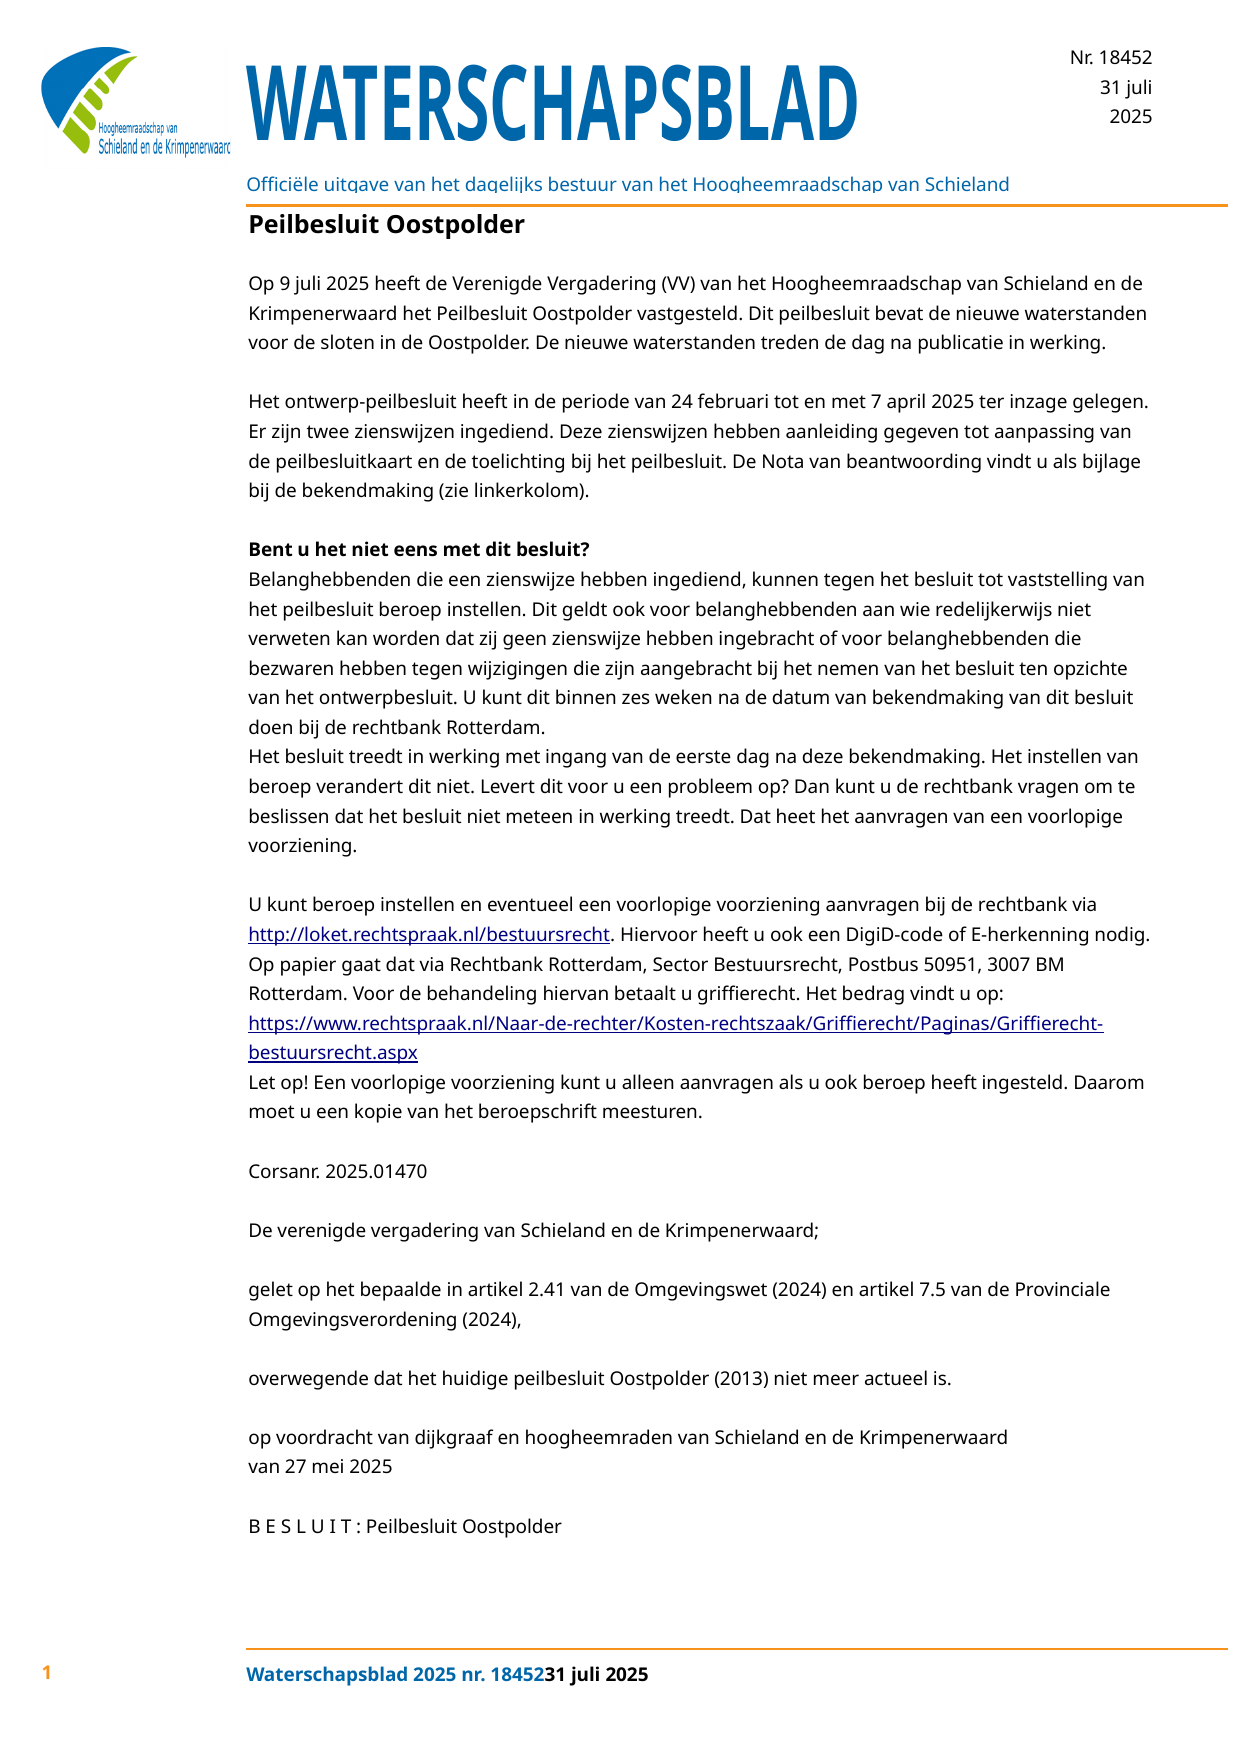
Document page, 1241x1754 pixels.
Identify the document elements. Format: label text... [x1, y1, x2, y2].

text gelet op het bepaalde in artikel 2.41 van de Omgevingswet (2024) en artikel 7.5 van de Provinciale Omgevingsverordening (2024), [248, 1276, 1152, 1331]
text Bent u het niet eens met dit besluit? [248, 537, 1152, 562]
text B E S L U I T : Peilbesluit Oostpolder [248, 1513, 1152, 1538]
text Peilbesluit Oostpolder [248, 207, 1152, 241]
text overwegende dat het huidige peilbesluit Oostpolder (2013) niet meer actueel is. [248, 1365, 1152, 1391]
text Op 9 juli 2025 heeft de Verenigde Vergadering (VV) van het Hoogheemraadschap van Schieland en de Krimpenerwaard het Peilbesluit Oostpolder vastgesteld. Dit peilbesluit bevat de nieuwe waterstanden voor de sloten in de Oostpolder. De nieuwe waterstanden treden de dag na publicatie in werking. [248, 270, 1152, 355]
text op voordracht van dijkgraaf en hoogheemraden van Schieland en de Krimpenerwaard [248, 1424, 1152, 1450]
text Let op! Een voorlopige voorziening kunt u alleen aanvragen als u ook beroep heeft ingesteld. Daarom moet u een kopie van het beroepschrift meesturen. [248, 1069, 1152, 1124]
text Het ontwerp-peilbesluit heeft in de periode van 24 februari tot en met 7 april 2025 ter inzage gelegen. Er zijn twee zienswijzen ingediend. Deze zienswijzen hebben aanleiding gegeven tot aanpassing van de peilbesluitkaart en de toelichting bij het peilbesluit. De Nota van beantwoording vindt u als bijlage bij de bekendmaking (zie linkerkolom). [248, 389, 1152, 503]
text Belanghebbenden die een zienswijze hebben ingediend, kunnen tegen het besluit tot vaststelling van het peilbesluit beroep instellen. Dit geldt ook voor belanghebbenden aan wie redelijkerwijs niet verweten kan worden dat zij geen zienswijze hebben ingebracht of voor belanghebbenden die bezwaren hebben tegen wijzigingen die zijn aangebracht bij het nemen van het besluit ten opzichte van het ontwerpbesluit. U kunt dit binnen zes weken na de datum van bekendmaking van dit besluit doen bij de rechtbank Rotterdam. [248, 566, 1152, 740]
text U kunt beroep instellen en eventueel een voorlopige voorziening aanvragen bij de rechtbank via http://loket.rechtspraak.nl/bestuursrecht. Hiervoor heeft u ook een DigiD-code of E-herkenning nodig. Op papier gaat dat via Rechtbank Rotterdam, Sector Bestuursrecht, Postbus 50951, 3007 BM Rotterdam. Voor de behandeling hiervan betaalt u griffierecht. Het bedrag vindt u op: https://www.rechtspraak.nl/Naar-de-rechter/Kosten-rechtszaak/Griffierecht/Paginas/Griffierecht-bestuursrecht.aspx [248, 892, 1152, 1065]
text Het besluit treedt in werking met ingang van de eerste dag na deze bekendmaking. Het instellen van beroep verandert dit niet. Levert dit voor u een probleem op? Dan kunt u de rechtbank vragen om te beslissen dat het besluit niet meteen in werking treedt. Dat heet het aanvragen van een voorlopige voorziening. [248, 744, 1152, 858]
text De verenigde vergadering van Schieland en de Krimpenerwaard; [248, 1217, 1152, 1243]
text van 27 mei 2025 [248, 1454, 1152, 1479]
text Corsanr. 2025.01470 [248, 1158, 1152, 1183]
picture [41, 47, 231, 172]
